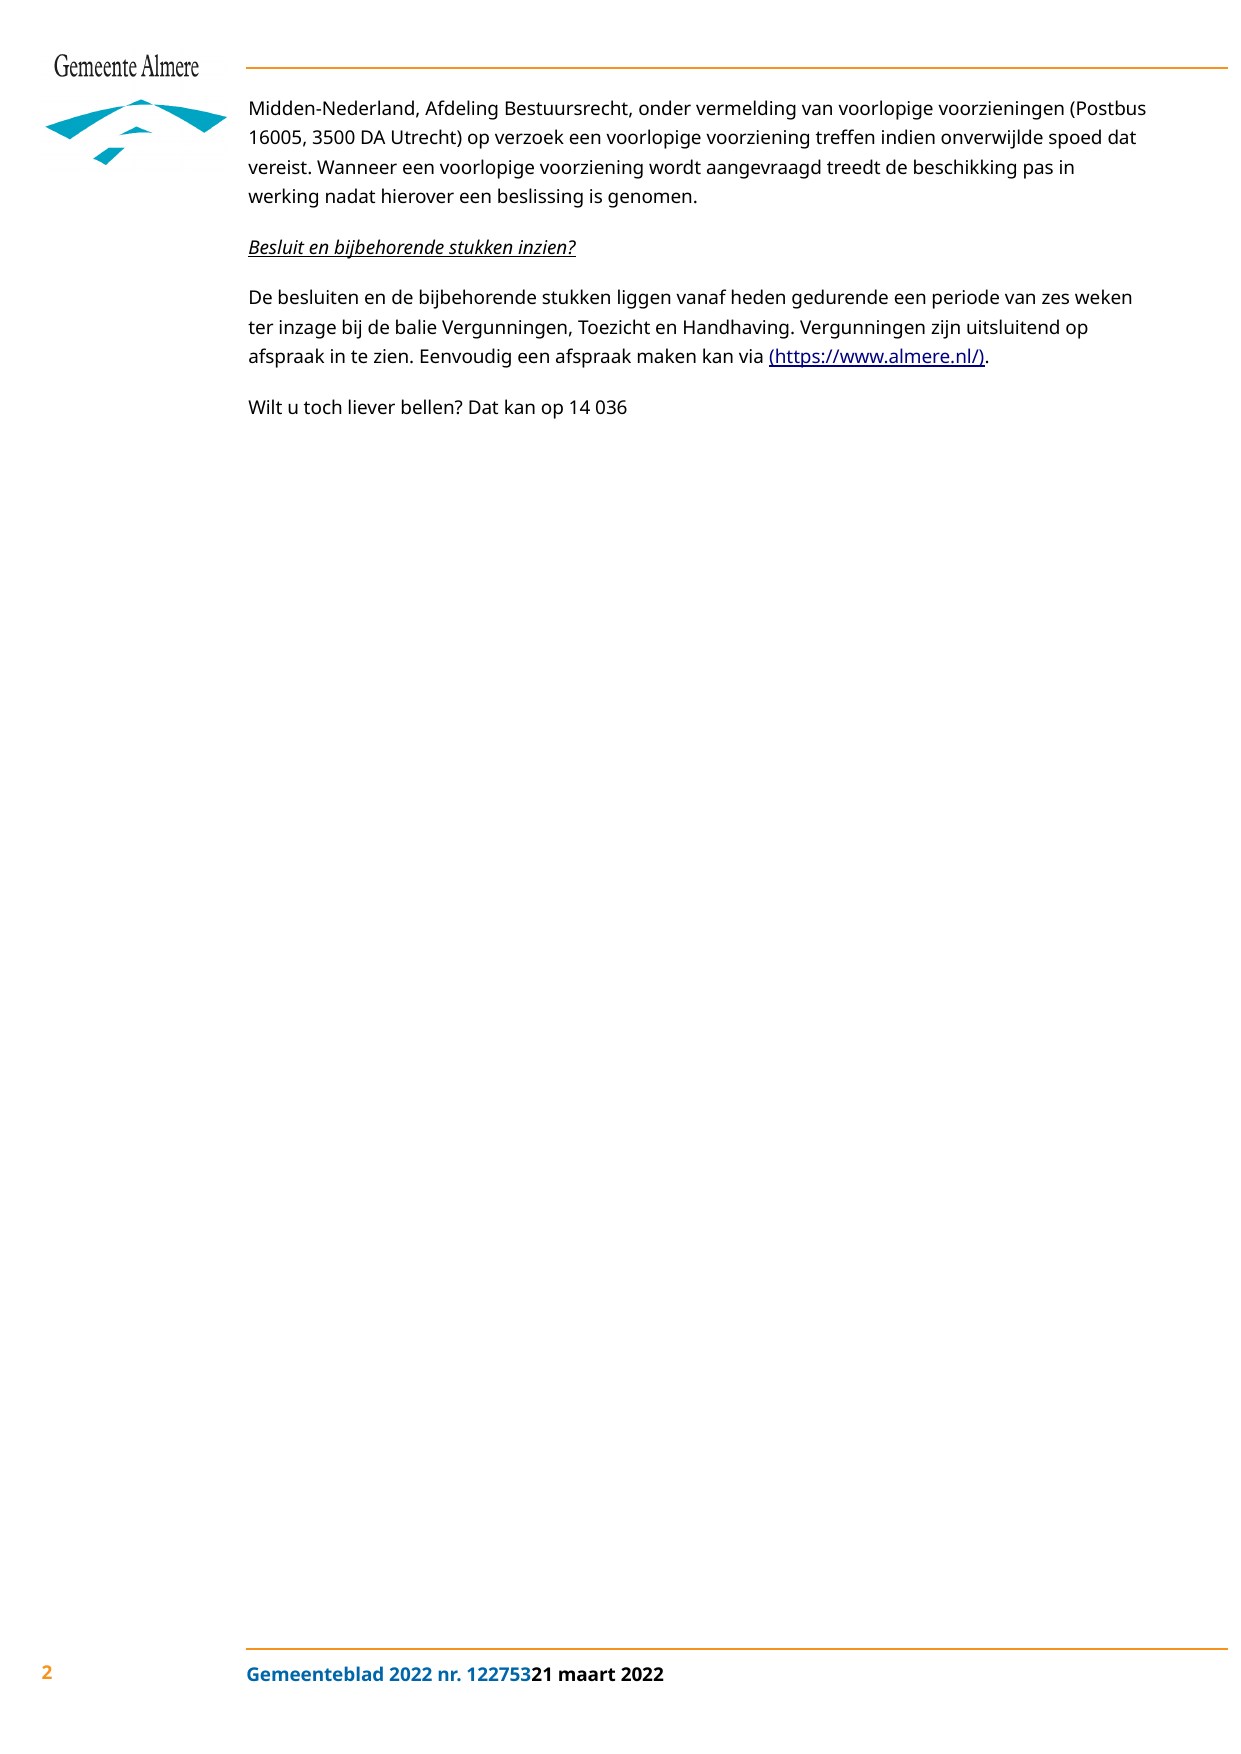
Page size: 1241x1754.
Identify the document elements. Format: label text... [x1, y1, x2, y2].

text Besluit en bijbehorende stukken inzien? [248, 234, 1152, 260]
text Wilt u toch liever bellen? Dat kan op 14 036 [248, 394, 1152, 420]
text De besluiten en de bijbehorende stukken liggen vanaf heden gedurende een periode van zes weken ter inzage bij de balie Vergunningen, Toezicht en Handhaving. Vergunningen zijn uitsluitend op afspraak in te zien. Eenvoudig een afspraak maken kan via (https://www.almere.nl/). [248, 284, 1152, 369]
text Midden-Nederland, Afdeling Bestuursrecht, onder vermelding van voorlopige voorzieningen (Postbus 16005, 3500 DA Utrecht) op verzoek een voorlopige voorziening treffen indien onverwijlde spoed dat vereist. Wanneer een voorlopige voorziening wordt aangevraagd treedt de beschikking pas in werking nadat hierover een beslissing is genomen. [248, 95, 1152, 209]
picture [41, 47, 231, 172]
